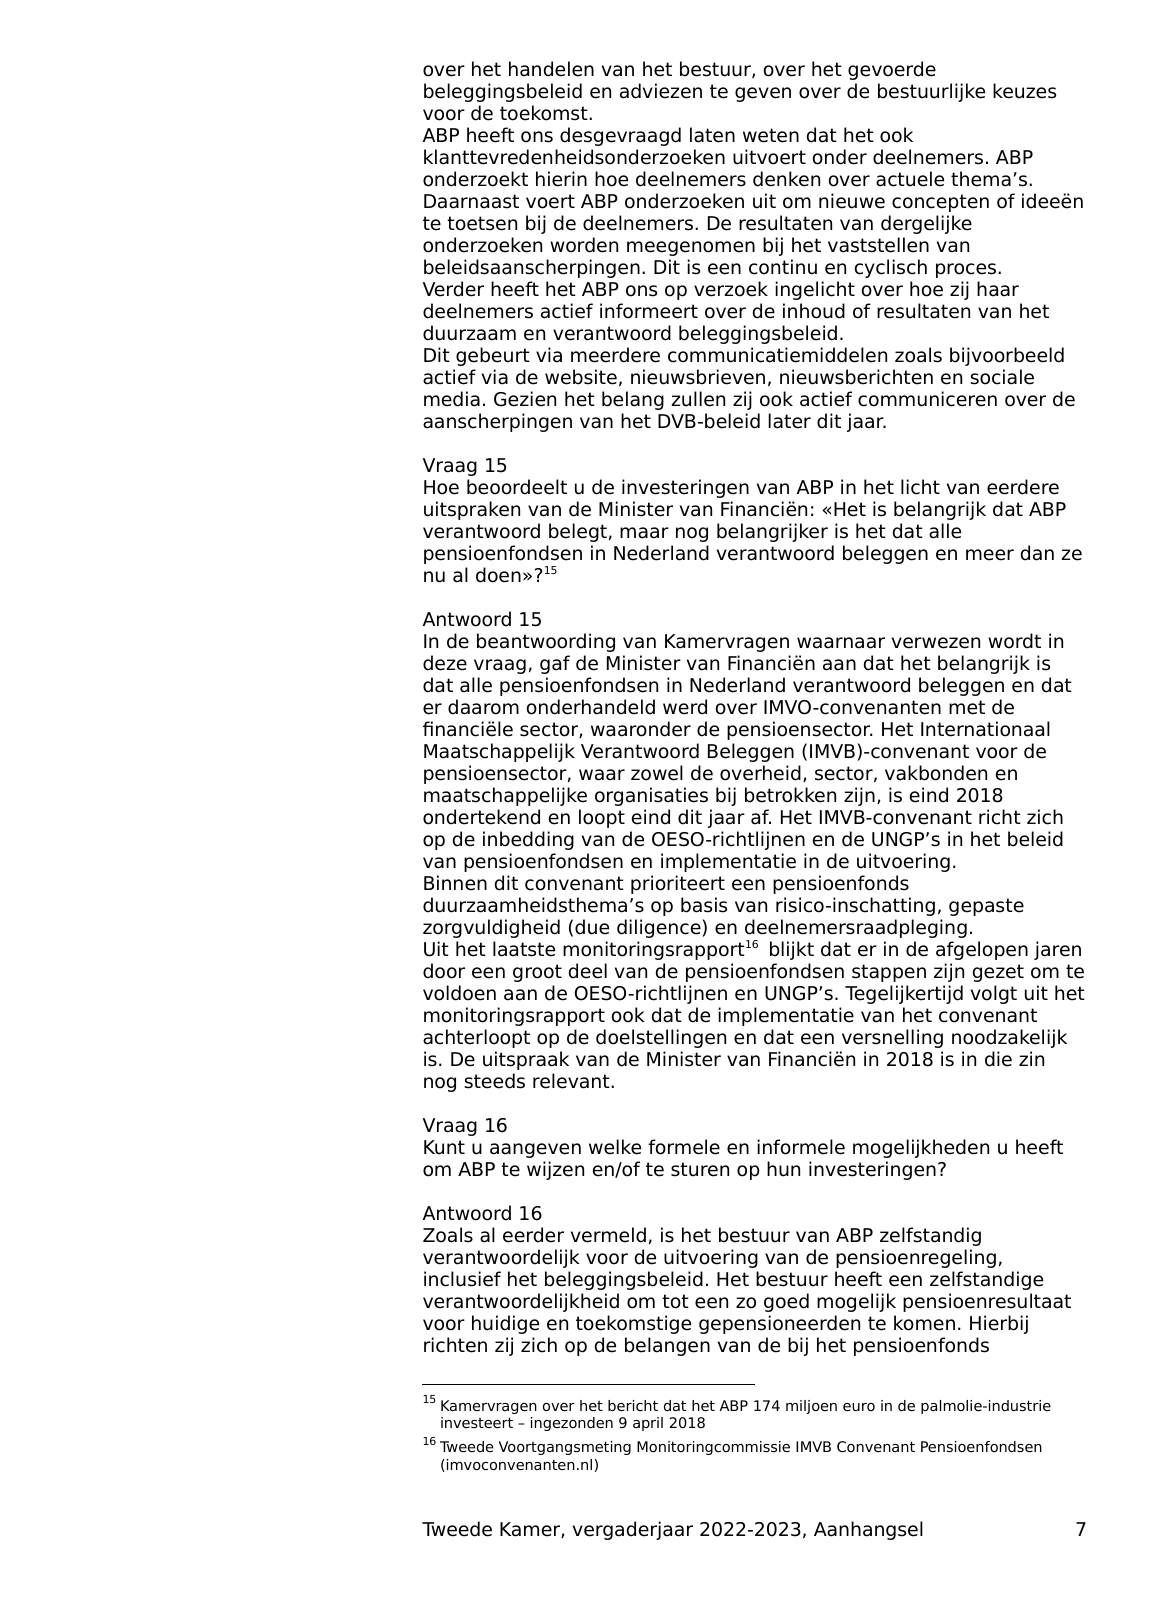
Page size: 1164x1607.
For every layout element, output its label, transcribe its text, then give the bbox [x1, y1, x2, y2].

text Antwoord 15 [422, 609, 1087, 631]
text Zoals al eerder vermeld, is het bestuur van ABP zelfstandig verantwoordelijk voor de uitvoering van de pensioenregeling, inclusief het beleggingsbeleid. Het bestuur heeft een zelfstandige verantwoordelijkheid om tot een zo goed mogelijk pensioenresultaat voor huidige en toekomstige gepensioneerden te komen. Hierbij richten zij zich op de belangen van de bij het pensioenfonds [422, 1225, 1087, 1357]
text ABP heeft ons desgevraagd laten weten dat het ook klanttevredenheidsonderzoeken uitvoert onder deelnemers. ABP onderzoekt hierin hoe deelnemers denken over actuele thema’s. [422, 125, 1087, 191]
text Daarnaast voert ABP onderzoeken uit om nieuwe concepten of ideeën te toetsen bij de deelnemers. De resultaten van dergelijke onderzoeken worden meegenomen bij het vaststellen van beleidsaanscherpingen. Dit is een continu en cyclisch proces. [422, 191, 1087, 279]
text Hoe beoordeelt u de investeringen van ABP in het licht van eerdere uitspraken van de Minister van Financiën: «Het is belangrijk dat ABP verantwoord belegt, maar nog belangrijker is het dat alle pensioenfondsen in Nederland verantwoord beleggen en meer dan ze nu al doen»? [422, 477, 1087, 587]
text Verder heeft het ABP ons op verzoek ingelicht over hoe zij haar deelnemers actief informeert over de inhoud of resultaten van het duurzaam en verantwoord beleggingsbeleid. [422, 279, 1087, 345]
text In de beantwoording van Kamervragen waarnaar verwezen wordt in deze vraag, gaf de Minister van Financiën aan dat het belangrijk is dat alle pensioenfondsen in Nederland verantwoord beleggen en dat er daarom onderhandeld werd over IMVO-convenanten met de financiële sector, waaronder de pensioensector. Het Internationaal Maatschappelijk Verantwoord Beleggen (IMVB)-convenant voor de pensioensector, waar zowel de overheid, sector, vakbonden en maatschappelijke organisaties bij betrokken zijn, is eind 2018 ondertekend en loopt eind dit jaar af. Het IMVB-convenant richt zich op de inbedding van de OESO-richtlijnen en de UNGP’s in het beleid van pensioenfondsen en implementatie in de uitvoering. [422, 631, 1087, 873]
text Kunt u aangeven welke formele en informele mogelijkheden u heeft om ABP te wijzen en/of te sturen op hun investeringen? [422, 1137, 1087, 1181]
text Vraag 15 [422, 455, 1087, 477]
text Dit gebeurt via meerdere communicatiemiddelen zoals bijvoorbeeld actief via de website, nieuwsbrieven, nieuwsberichten en sociale media. Gezien het belang zullen zij ook actief communiceren over de aanscherpingen van het DVB-beleid later dit jaar. [422, 345, 1087, 433]
text over het handelen van het bestuur, over het gevoerde beleggingsbeleid en adviezen te geven over de bestuurlijke keuzes voor de toekomst. [422, 59, 1087, 125]
text Antwoord 16 [422, 1203, 1087, 1225]
text Kamervragen over het bericht dat het ABP 174 miljoen euro in de palmolie-industrie investeert – ingezonden 9 april 2018 [422, 1393, 1087, 1432]
text Binnen dit convenant prioriteert een pensioenfonds duurzaamheidsthema’s op basis van risico-inschatting, gepaste zorgvuldigheid (due diligence) en deelnemersraadpleging. [422, 873, 1087, 939]
text Uit het laatste monitoringsrapport blijkt dat er in de afgelopen jaren door een groot deel van de pensioenfondsen stappen zijn gezet om te voldoen aan de OESO-richtlijnen en UNGP’s. Tegelijkertijd volgt uit het monitoringsrapport ook dat de implementatie van het convenant achterloopt op de doelstellingen en dat een versnelling noodzakelijk is. De uitspraak van de Minister van Financiën in 2018 is in die zin nog steeds relevant. [422, 939, 1087, 1092]
text Tweede Voortgangsmeting Monitoringcommissie IMVB Convenant Pensioenfondsen (imvoconvenanten.nl) [422, 1435, 1087, 1474]
text Vraag 16 [422, 1115, 1087, 1137]
